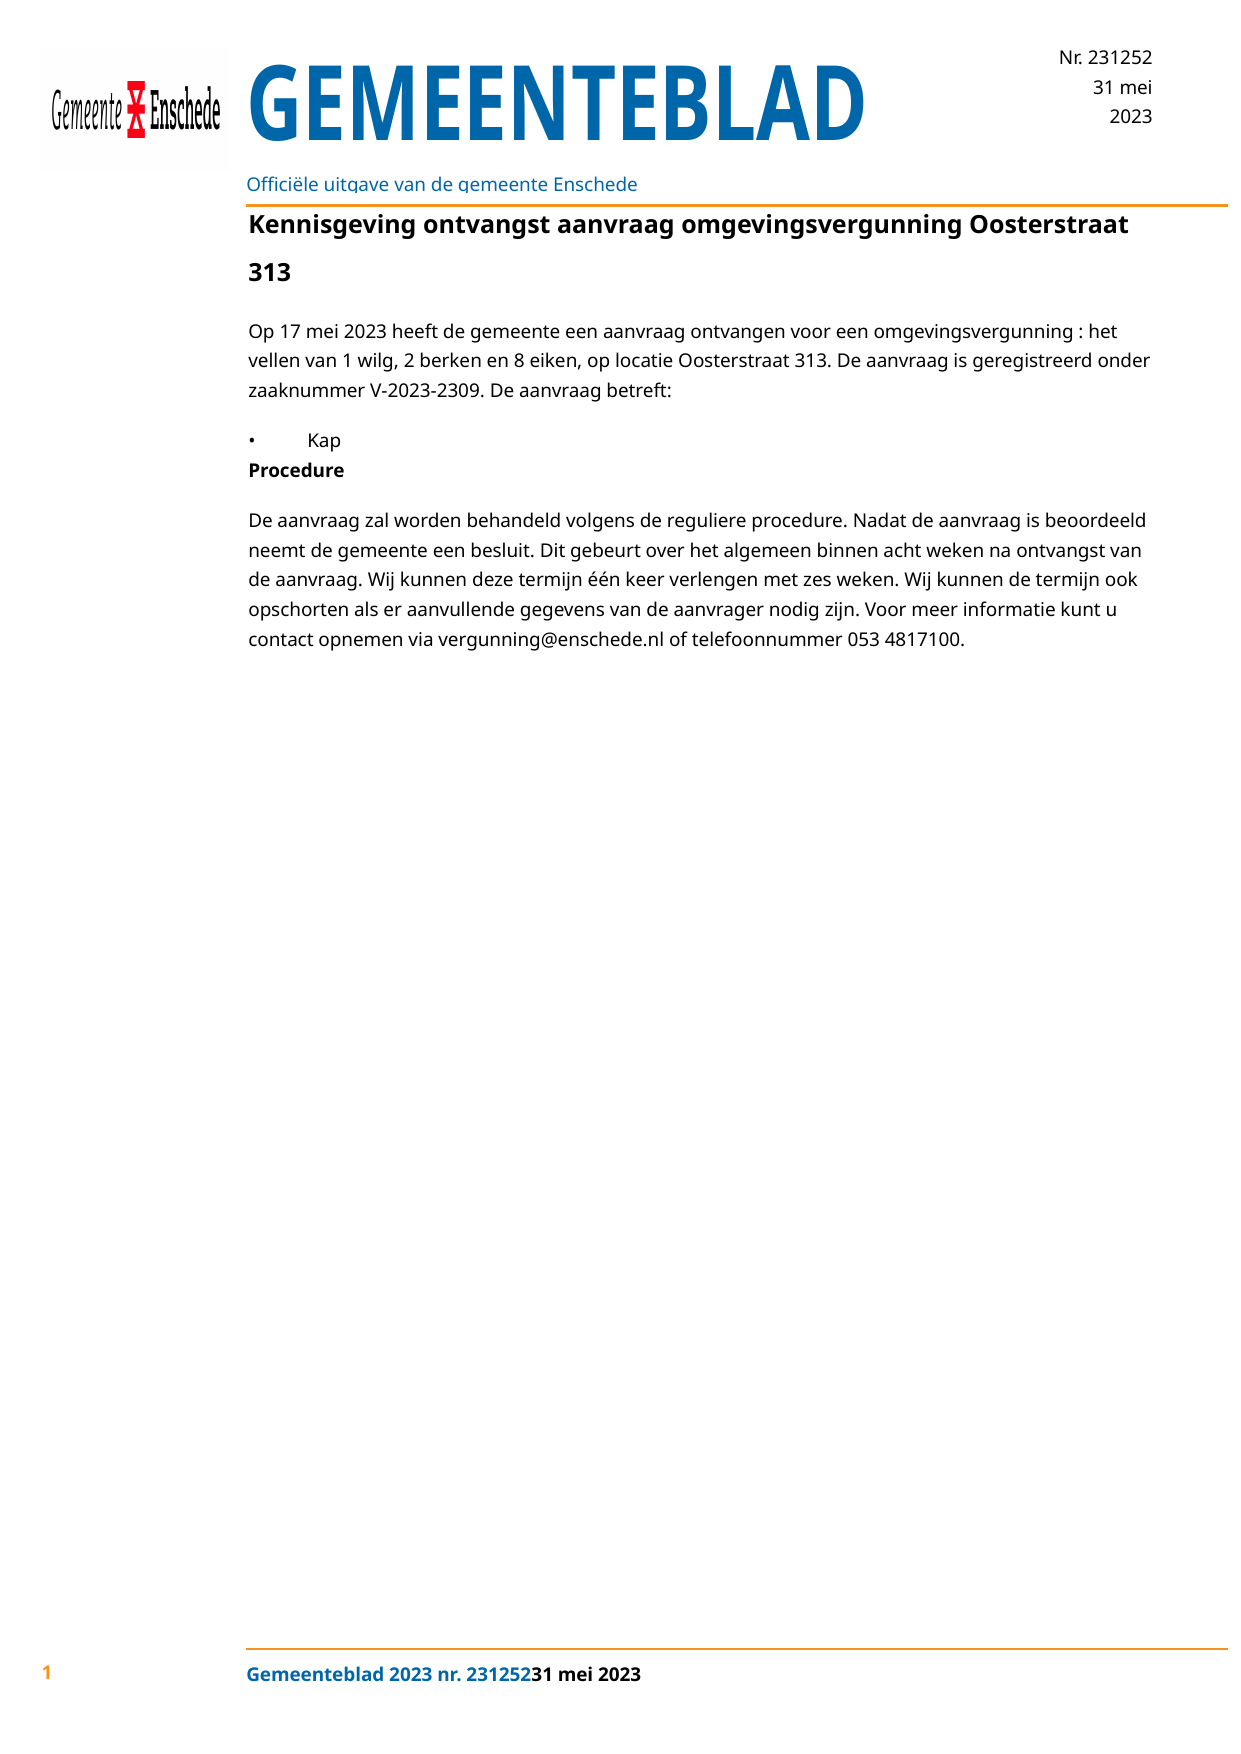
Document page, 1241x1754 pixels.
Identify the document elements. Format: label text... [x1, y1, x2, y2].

text Procedure [248, 457, 1152, 483]
list Kap [248, 427, 1152, 453]
text Kennisgeving ontvangst aanvraag omgevingsvergunning Oosterstraat 313 [248, 207, 1152, 288]
text Op 17 mei 2023 heeft de gemeente een aanvraag ontvangen voor een omgevingsvergunning : het vellen van 1 wilg, 2 berken en 8 eiken, op locatie Oosterstraat 313. De aanvraag is geregistreerd onder zaaknummer V-2023-2309. De aanvraag betreft: [248, 318, 1152, 403]
text De aanvraag zal worden behandeld volgens de reguliere procedure. Nadat de aanvraag is beoordeeld neemt de gemeente een besluit. Dit gebeurt over het algemeen binnen acht weken na ontvangst van de aanvraag. Wij kunnen deze termijn één keer verlengen met zes weken. Wij kunnen de termijn ook opschorten als er aanvullende gegevens van de aanvrager nodig zijn. Voor meer informatie kunt u contact opnemen via vergunning@enschede.nl of telefoonnummer 053 4817100. [248, 507, 1152, 652]
picture [41, 47, 231, 172]
